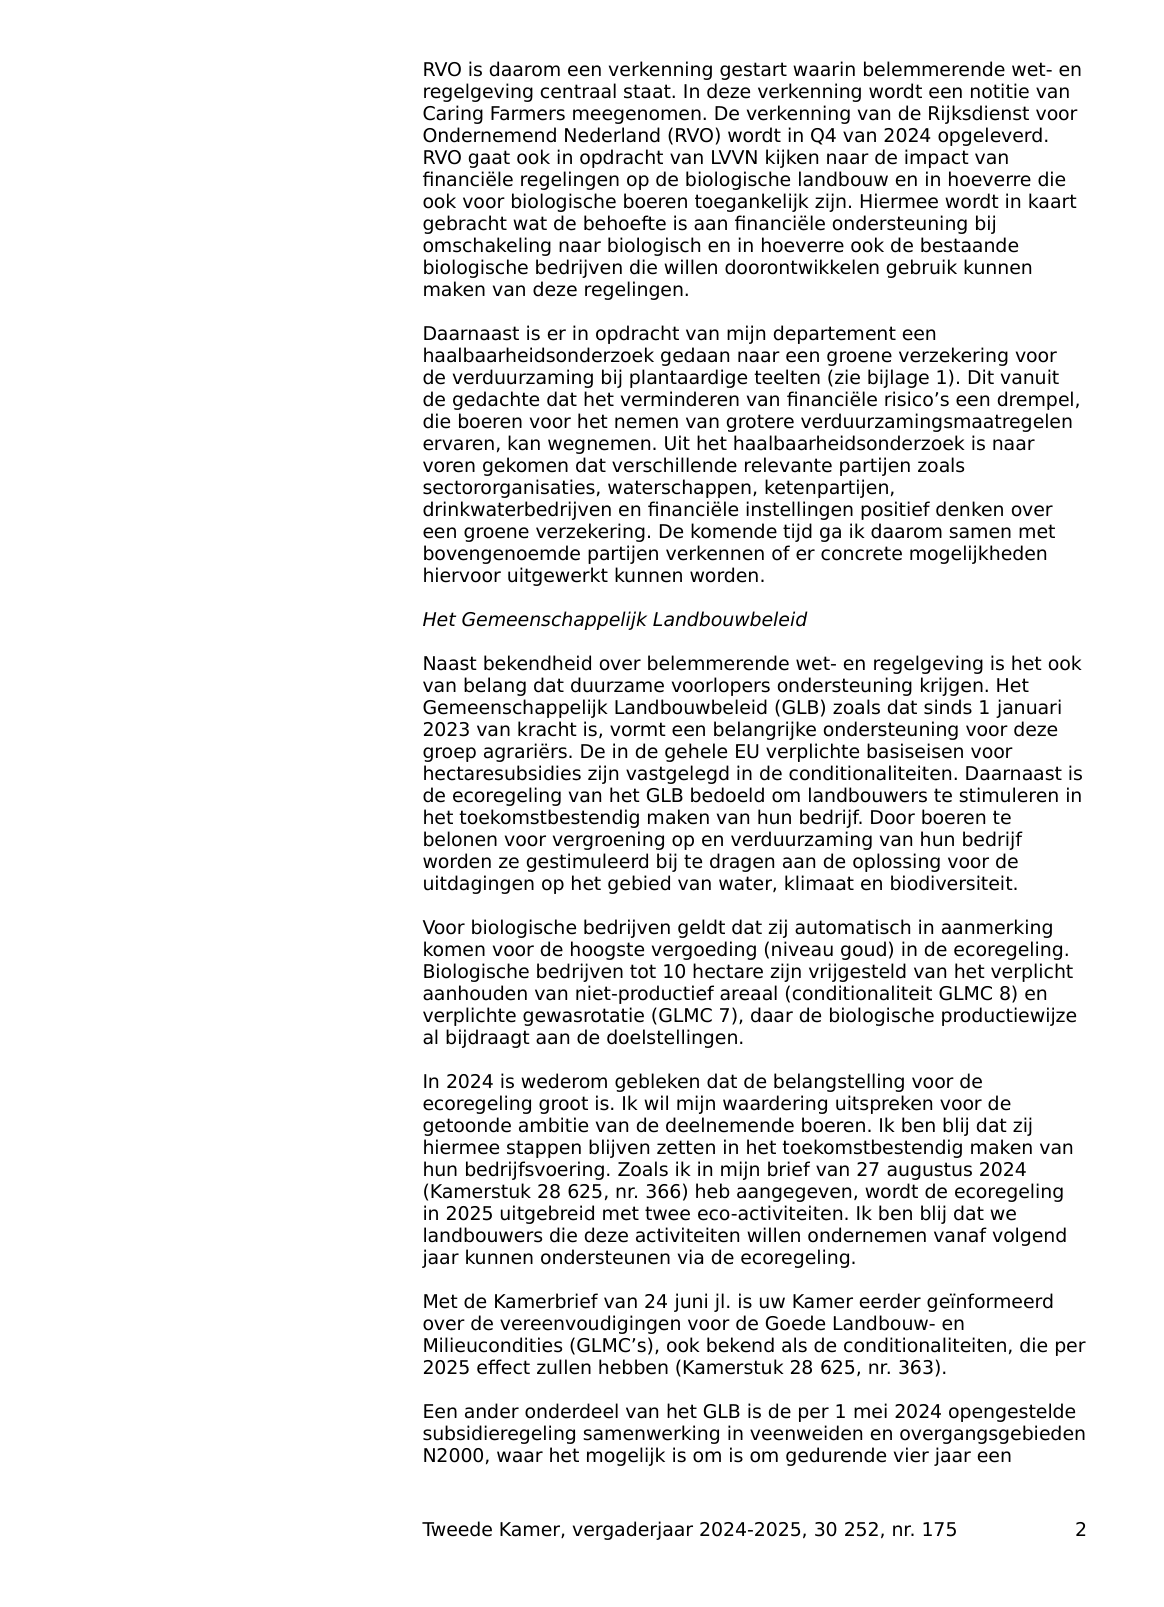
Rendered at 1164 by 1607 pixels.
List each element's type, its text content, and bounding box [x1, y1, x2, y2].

text In 2024 is wederom gebleken dat de belangstelling voor de ecoregeling groot is. Ik wil mijn waardering uitspreken voor de getoonde ambitie van de deelnemende boeren. Ik ben blij dat zij hiermee stappen blijven zetten in het toekomstbestendig maken van hun bedrijfsvoering. Zoals ik in mijn brief van 27 augustus 2024 (Kamerstuk 28 625, nr. 366) heb aangegeven, wordt de ecoregeling in 2025 uitgebreid met twee eco-activiteiten. Ik ben blij dat we landbouwers die deze activiteiten willen ondernemen vanaf volgend jaar kunnen ondersteunen via de ecoregeling. [422, 1071, 1087, 1269]
text RVO is daarom een verkenning gestart waarin belemmerende wet- en regelgeving centraal staat. In deze verkenning wordt een notitie van Caring Farmers meegenomen. De verkenning van de Rijksdienst voor Ondernemend Nederland (RVO) wordt in Q4 van 2024 opgeleverd. RVO gaat ook in opdracht van LVVN kijken naar de impact van financiële regelingen op de biologische landbouw en in hoeverre die ook voor biologische boeren toegankelijk zijn. Hiermee wordt in kaart gebracht wat de behoefte is aan financiële ondersteuning bij omschakeling naar biologisch en in hoeverre ook de bestaande biologische bedrijven die willen doorontwikkelen gebruik kunnen maken van deze regelingen. [422, 59, 1087, 301]
subtitle Het Gemeenschappelijk Landbouwbeleid [422, 609, 1087, 631]
text Naast bekendheid over belemmerende wet- en regelgeving is het ook van belang dat duurzame voorlopers ondersteuning krijgen. Het Gemeenschappelijk Landbouwbeleid (GLB) zoals dat sinds 1 januari 2023 van kracht is, vormt een belangrijke ondersteuning voor deze groep agrariërs. De in de gehele EU verplichte basiseisen voor hectaresubsidies zijn vastgelegd in de conditionaliteiten. Daarnaast is de ecoregeling van het GLB bedoeld om landbouwers te stimuleren in het toekomstbestendig maken van hun bedrijf. Door boeren te belonen voor vergroening op en verduurzaming van hun bedrijf worden ze gestimuleerd bij te dragen aan de oplossing voor de uitdagingen op het gebied van water, klimaat en biodiversiteit. [422, 653, 1087, 895]
text Voor biologische bedrijven geldt dat zij automatisch in aanmerking komen voor de hoogste vergoeding (niveau goud) in de ecoregeling. Biologische bedrijven tot 10 hectare zijn vrijgesteld van het verplicht aanhouden van niet-productief areaal (conditionaliteit GLMC 8) en verplichte gewasrotatie (GLMC 7), daar de biologische productiewijze al bijdraagt aan de doelstellingen. [422, 917, 1087, 1049]
text Een ander onderdeel van het GLB is de per 1 mei 2024 opengestelde subsidieregeling samenwerking in veenweiden en overgangsgebieden N2000, waar het mogelijk is om is om gedurende vier jaar een [422, 1401, 1087, 1467]
text Daarnaast is er in opdracht van mijn departement een haalbaarheidsonderzoek gedaan naar een groene verzekering voor de verduurzaming bij plantaardige teelten (zie bijlage 1). Dit vanuit de gedachte dat het verminderen van financiële risico’s een drempel, die boeren voor het nemen van grotere verduurzamingsmaatregelen ervaren, kan wegnemen. Uit het haalbaarheidsonderzoek is naar voren gekomen dat verschillende relevante partijen zoals sectororganisaties, waterschappen, ketenpartijen, drinkwaterbedrijven en financiële instellingen positief denken over een groene verzekering. De komende tijd ga ik daarom samen met bovengenoemde partijen verkennen of er concrete mogelijkheden hiervoor uitgewerkt kunnen worden. [422, 323, 1087, 587]
text Met de Kamerbrief van 24 juni jl. is uw Kamer eerder geïnformeerd over de vereenvoudigingen voor de Goede Landbouw- en Milieucondities (GLMC’s), ook bekend als de conditionaliteiten, die per 2025 effect zullen hebben (Kamerstuk 28 625, nr. 363). [422, 1291, 1087, 1379]
